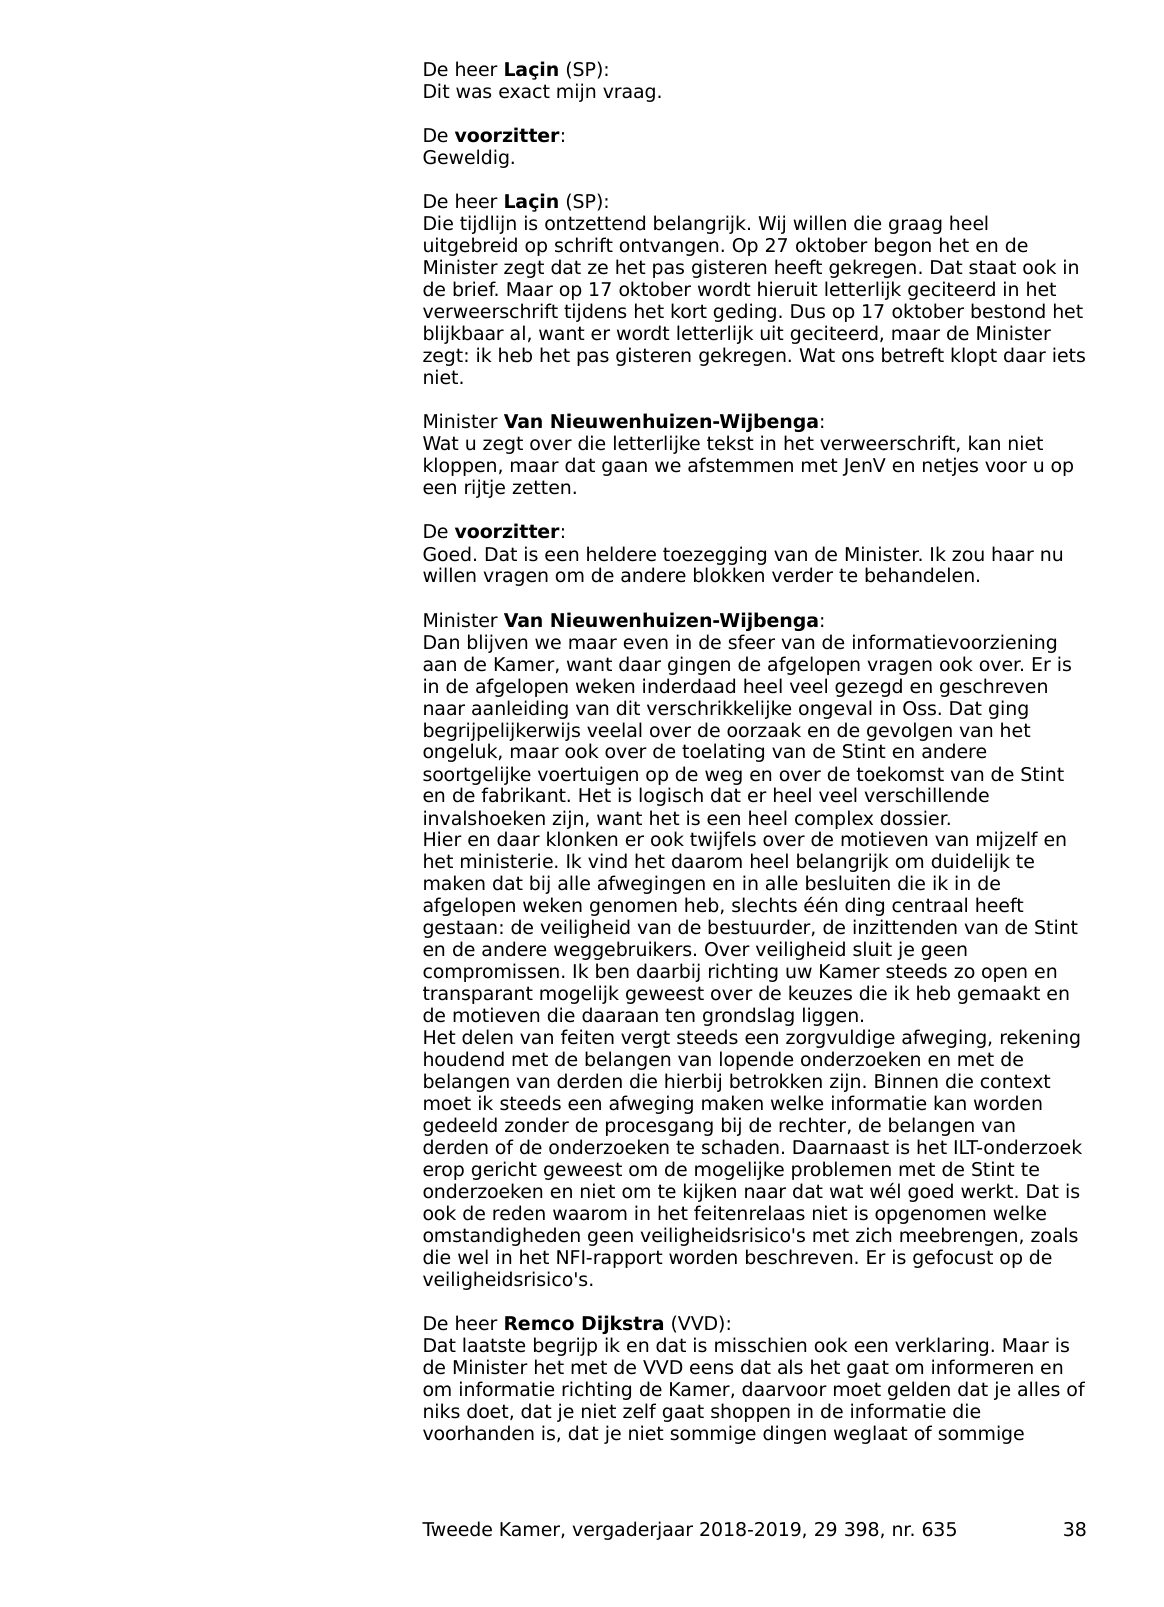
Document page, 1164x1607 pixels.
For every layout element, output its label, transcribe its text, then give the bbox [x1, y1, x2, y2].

text Dit was exact mijn vraag. [422, 81, 1087, 103]
text Goed. Dat is een heldere toezegging van de Minister. Ik zou haar nu willen vragen om de andere blokken verder te behandelen. [422, 543, 1087, 587]
text Geweldig. [422, 147, 1087, 169]
text Die tijdlijn is ontzettend belangrijk. Wij willen die graag heel uitgebreid op schrift ontvangen. Op 27 oktober begon het en de Minister zegt dat ze het pas gisteren heeft gekregen. Dat staat ook in de brief. Maar op 17 oktober wordt hieruit letterlijk geciteerd in het verweerschrift tijdens het kort geding. Dus op 17 oktober bestond het blijkbaar al, want er wordt letterlijk uit geciteerd, maar de Minister zegt: ik heb het pas gisteren gekregen. Wat ons betreft klopt daar iets niet. [422, 213, 1087, 389]
text Minister Van Nieuwenhuizen-Wijbenga: [422, 411, 1087, 433]
text Wat u zegt over die letterlijke tekst in het verweerschrift, kan niet kloppen, maar dat gaan we afstemmen met JenV en netjes voor u op een rijtje zetten. [422, 433, 1087, 499]
text De heer Laçin (SP): [422, 191, 1087, 213]
text Hier en daar klonken er ook twijfels over de motieven van mijzelf en het ministerie. Ik vind het daarom heel belangrijk om duidelijk te maken dat bij alle afwegingen en in alle besluiten die ik in de afgelopen weken genomen heb, slechts één ding centraal heeft gestaan: de veiligheid van de bestuurder, de inzittenden van de Stint en de andere weggebruikers. Over veiligheid sluit je geen compromissen. Ik ben daarbij richting uw Kamer steeds zo open en transparant mogelijk geweest over de keuzes die ik heb gemaakt en de motieven die daaraan ten grondslag liggen. [422, 829, 1087, 1027]
text De heer Remco Dijkstra (VVD): [422, 1313, 1087, 1335]
text Het delen van feiten vergt steeds een zorgvuldige afweging, rekening houdend met de belangen van lopende onderzoeken en met de belangen van derden die hierbij betrokken zijn. Binnen die context moet ik steeds een afweging maken welke informatie kan worden gedeeld zonder de procesgang bij de rechter, de belangen van derden of de onderzoeken te schaden. Daarnaast is het ILT-onderzoek erop gericht geweest om de mogelijke problemen met de Stint te onderzoeken en niet om te kijken naar dat wat wél goed werkt. Dat is ook de reden waarom in het feitenrelaas niet is opgenomen welke omstandigheden geen veiligheidsrisico's met zich meebrengen, zoals die wel in het NFI-rapport worden beschreven. Er is gefocust op de veiligheidsrisico's. [422, 1027, 1087, 1291]
text De voorzitter: [422, 521, 1087, 543]
text Dan blijven we maar even in de sfeer van de informatievoorziening aan de Kamer, want daar gingen de afgelopen vragen ook over. Er is in de afgelopen weken inderdaad heel veel gezegd en geschreven naar aanleiding van dit verschrikkelijke ongeval in Oss. Dat ging begrijpelijkerwijs veelal over de oorzaak en de gevolgen van het ongeluk, maar ook over de toelating van de Stint en andere soortgelijke voertuigen op de weg en over de toekomst van de Stint en de fabrikant. Het is logisch dat er heel veel verschillende invalshoeken zijn, want het is een heel complex dossier. [422, 632, 1087, 829]
text De voorzitter: [422, 125, 1087, 147]
text De heer Laçin (SP): [422, 59, 1087, 81]
text Dat laatste begrijp ik en dat is misschien ook een verklaring. Maar is de Minister het met de VVD eens dat als het gaat om informeren en om informatie richting de Kamer, daarvoor moet gelden dat je alles of niks doet, dat je niet zelf gaat shoppen in de informatie die voorhanden is, dat je niet sommige dingen weglaat of sommige [422, 1335, 1087, 1445]
text Minister Van Nieuwenhuizen-Wijbenga: [422, 609, 1087, 632]
